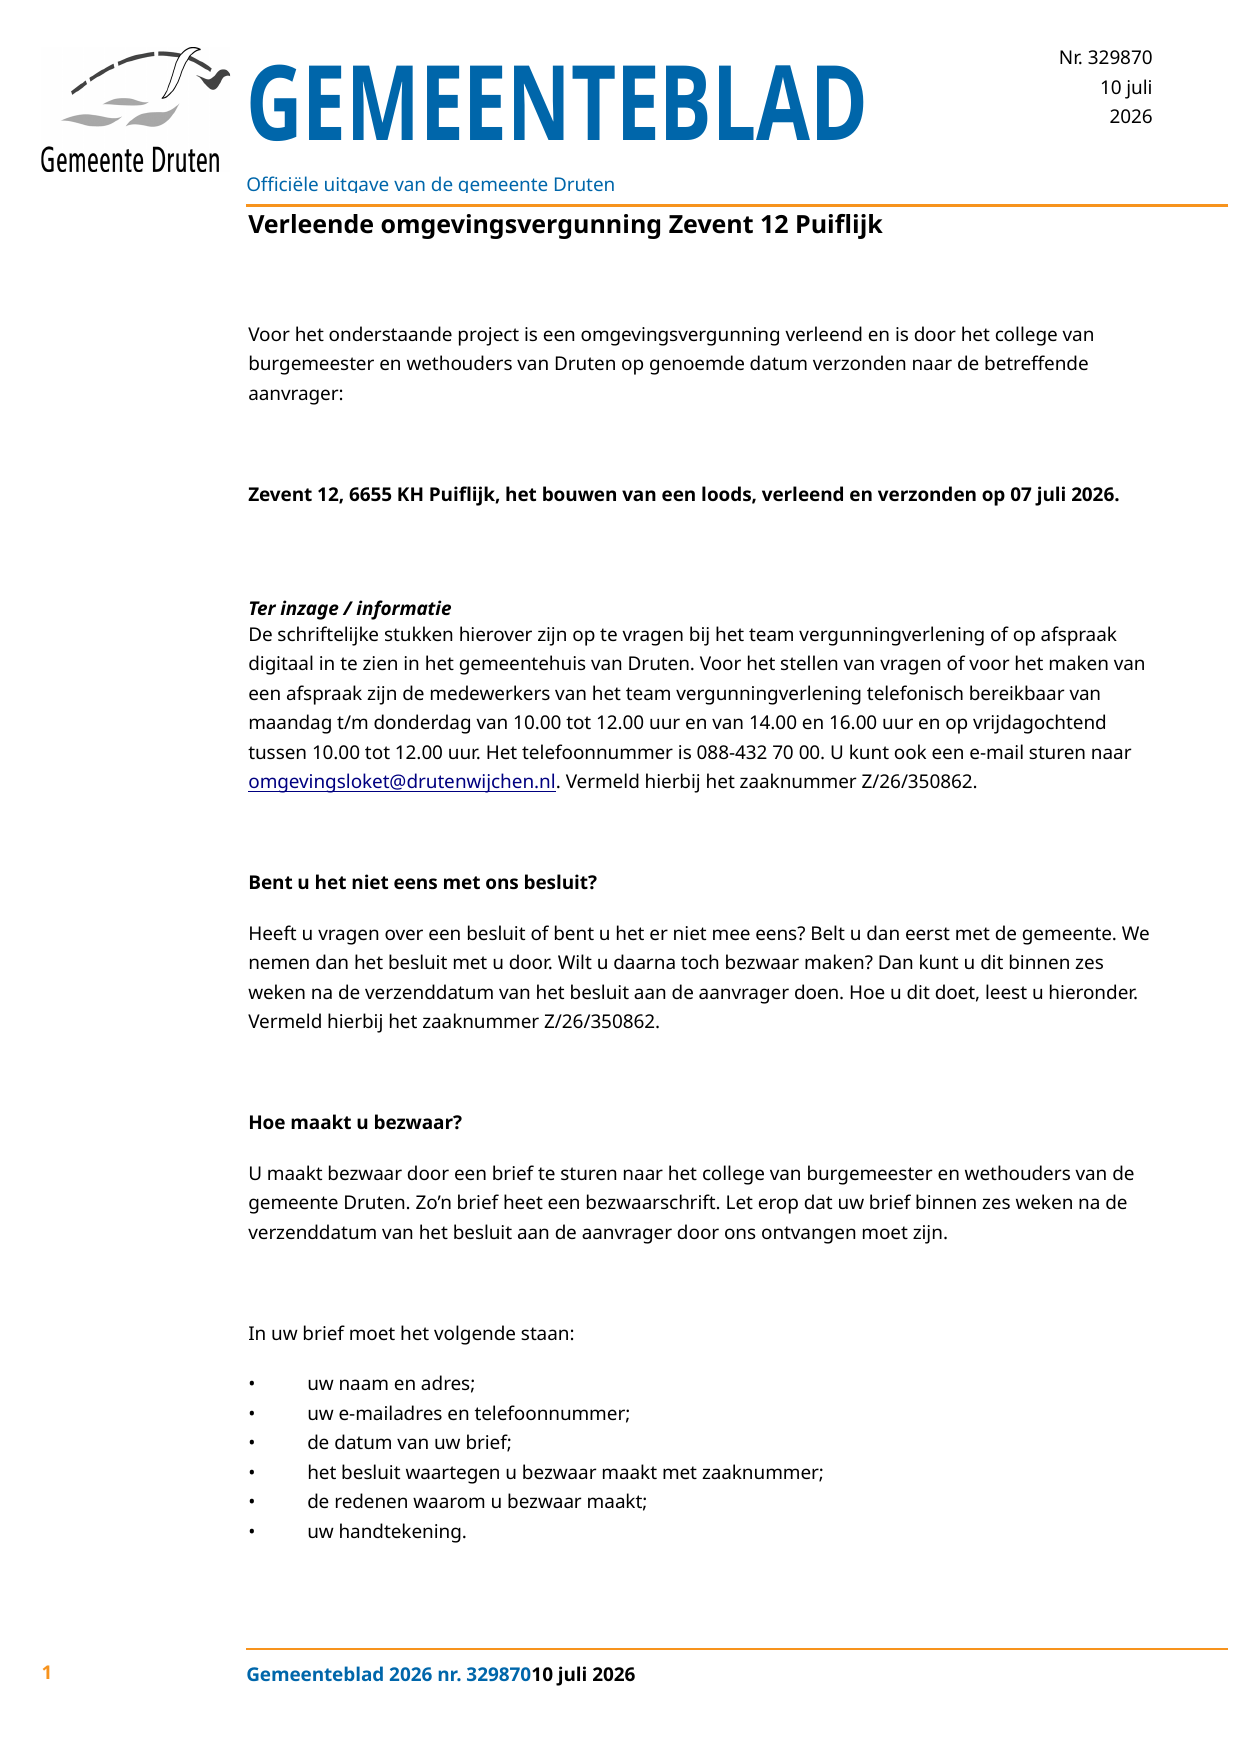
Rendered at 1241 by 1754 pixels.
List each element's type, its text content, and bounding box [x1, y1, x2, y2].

text U maakt bezwaar door een brief te sturen naar het college van burgemeester en wethouders van de gemeente Druten. Zo’n brief heet een bezwaarschrift. Let erop dat uw brief binnen zes weken na de verzenddatum van het besluit aan de aanvrager door ons ontvangen moet zijn. [248, 1160, 1152, 1245]
text Verleende omgevingsvergunning Zevent 12 Puiflijk [248, 207, 1152, 241]
picture [41, 47, 231, 172]
list de datum van uw brief; [248, 1429, 1152, 1455]
text Zevent 12, 6655 KH Puiflijk, het bouwen van een loods, verleend en verzonden op 07 juli 2026. [248, 481, 1152, 506]
list uw handtekening. [248, 1518, 1152, 1544]
text In uw brief moet het volgende staan: [248, 1320, 1152, 1346]
list uw e-mailadres en telefoonnummer; [248, 1400, 1152, 1426]
list het besluit waartegen u bezwaar maakt met zaaknummer; [248, 1459, 1152, 1485]
text Bent u het niet eens met ons besluit? [248, 869, 1152, 895]
text De schriftelijke stukken hierover zijn op te vragen bij het team vergunningverlening of op afspraak digitaal in te zien in het gemeentehuis van Druten. Voor het stellen van vragen of voor het maken van een afspraak zijn de medewerkers van het team vergunningverlening telefonisch bereikbaar van maandag t/m donderdag van 10.00 tot 12.00 uur en van 14.00 en 16.00 uur en op vrijdagochtend tussen 10.00 tot 12.00 uur. Het telefoonnummer is 088-432 70 00. U kunt ook een e-mail sturen naar omgevingsloket@drutenwijchen.nl. Vermeld hierbij het zaaknummer Z/26/350862. [248, 621, 1152, 794]
list uw naam en adres; [248, 1370, 1152, 1396]
text Heeft u vragen over een besluit of bent u het er niet mee eens? Belt u dan eerst met de gemeente. We nemen dan het besluit met u door. Wilt u daarna toch bezwaar maken? Dan kunt u dit binnen zes weken na de verzenddatum van het besluit aan de aanvrager doen. Hoe u dit doet, leest u hieronder. Vermeld hierbij het zaaknummer Z/26/350862. [248, 920, 1152, 1034]
list de redenen waarom u bezwaar maakt; [248, 1489, 1152, 1514]
text Voor het onderstaande project is een omgevingsvergunning verleend en is door het college van burgemeester en wethouders van Druten op genoemde datum verzonden naar de betreffende aanvrager: [248, 321, 1152, 406]
text Hoe maakt u bezwaar? [248, 1109, 1152, 1135]
text Ter inzage / informatie [248, 595, 1152, 621]
